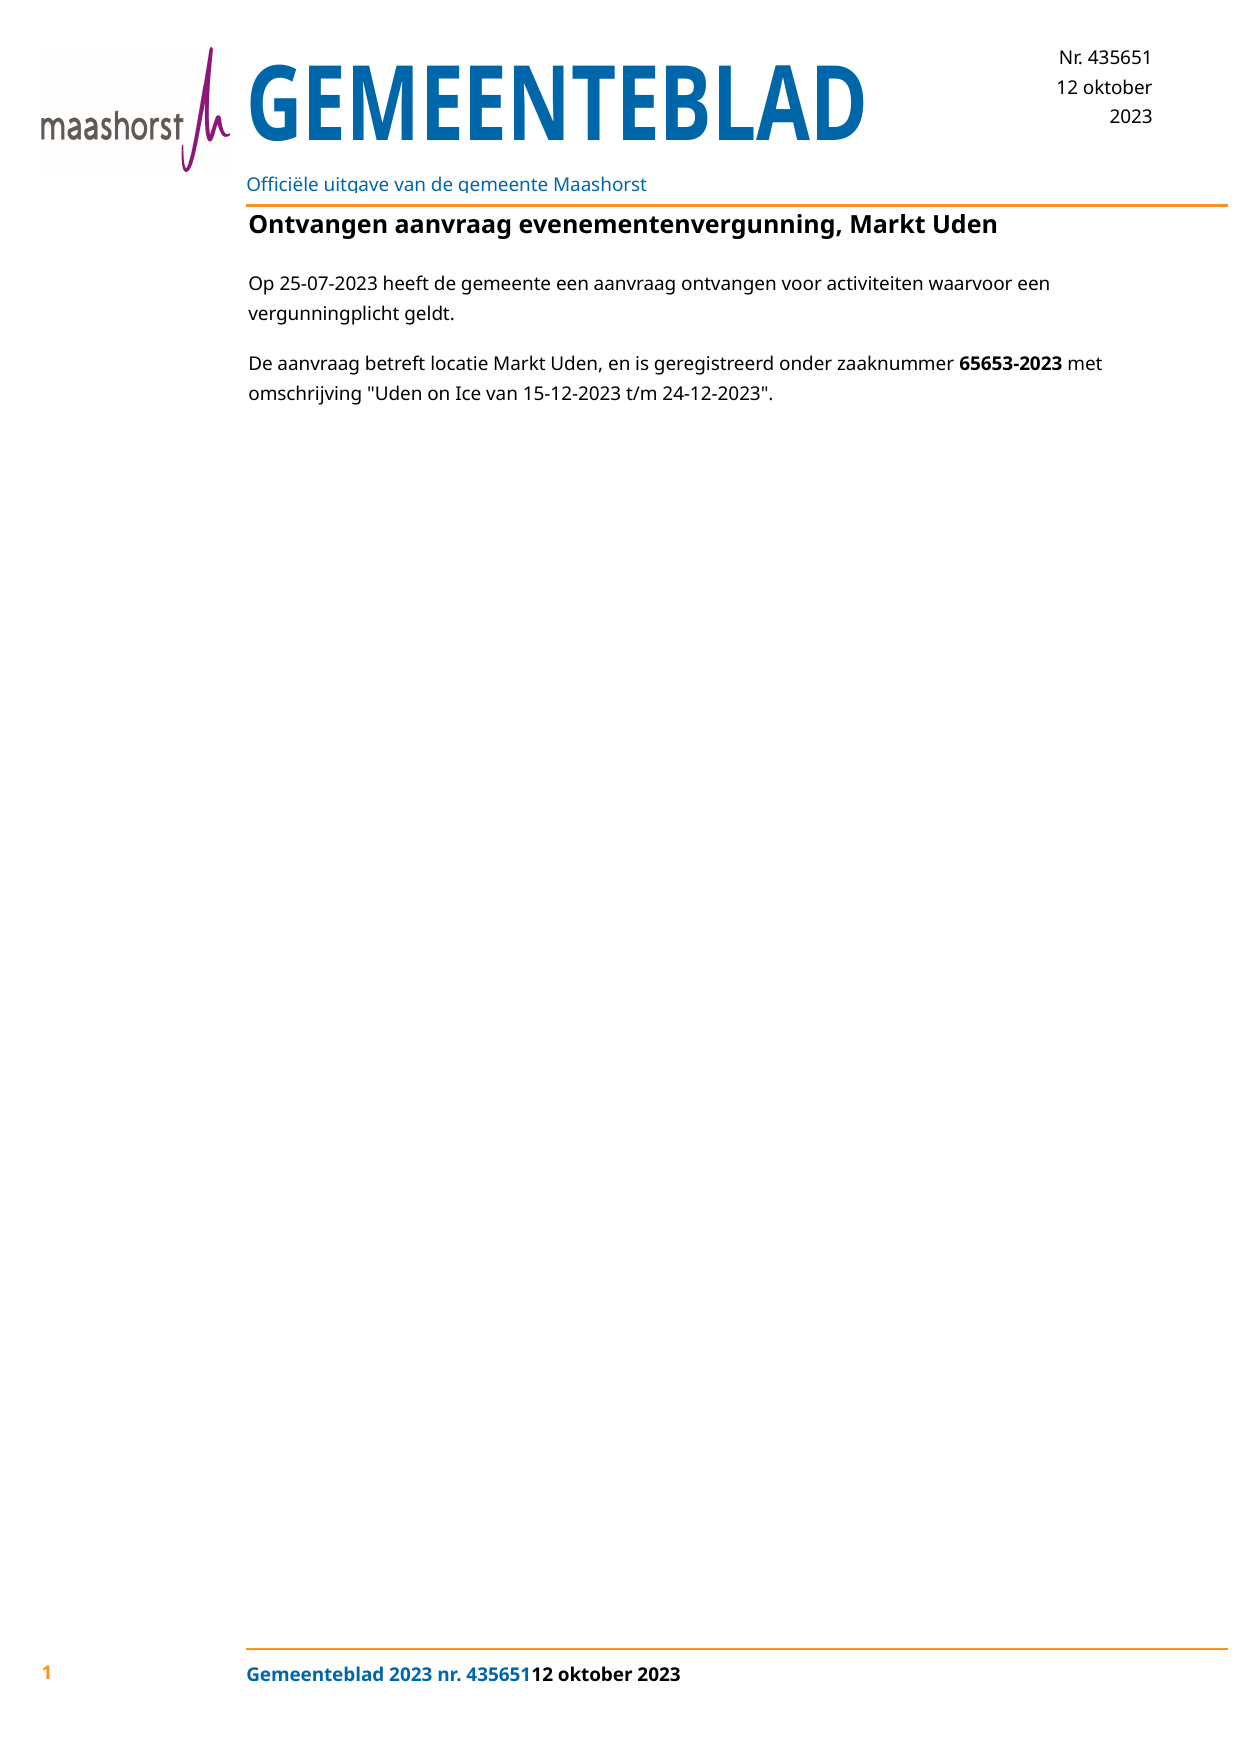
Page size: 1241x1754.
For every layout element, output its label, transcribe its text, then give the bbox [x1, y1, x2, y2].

text De aanvraag betreft locatie Markt Uden, en is geregistreerd onder zaaknummer 65653-2023 met omschrijving "Uden on Ice van 15-12-2023 t/m 24-12-2023". [248, 350, 1152, 406]
text Op 25-07-2023 heeft de gemeente een aanvraag ontvangen voor activiteiten waarvoor een vergunningplicht geldt. [248, 270, 1152, 326]
text Ontvangen aanvraag evenementenvergunning, Markt Uden [248, 207, 1152, 241]
picture [41, 47, 231, 172]
